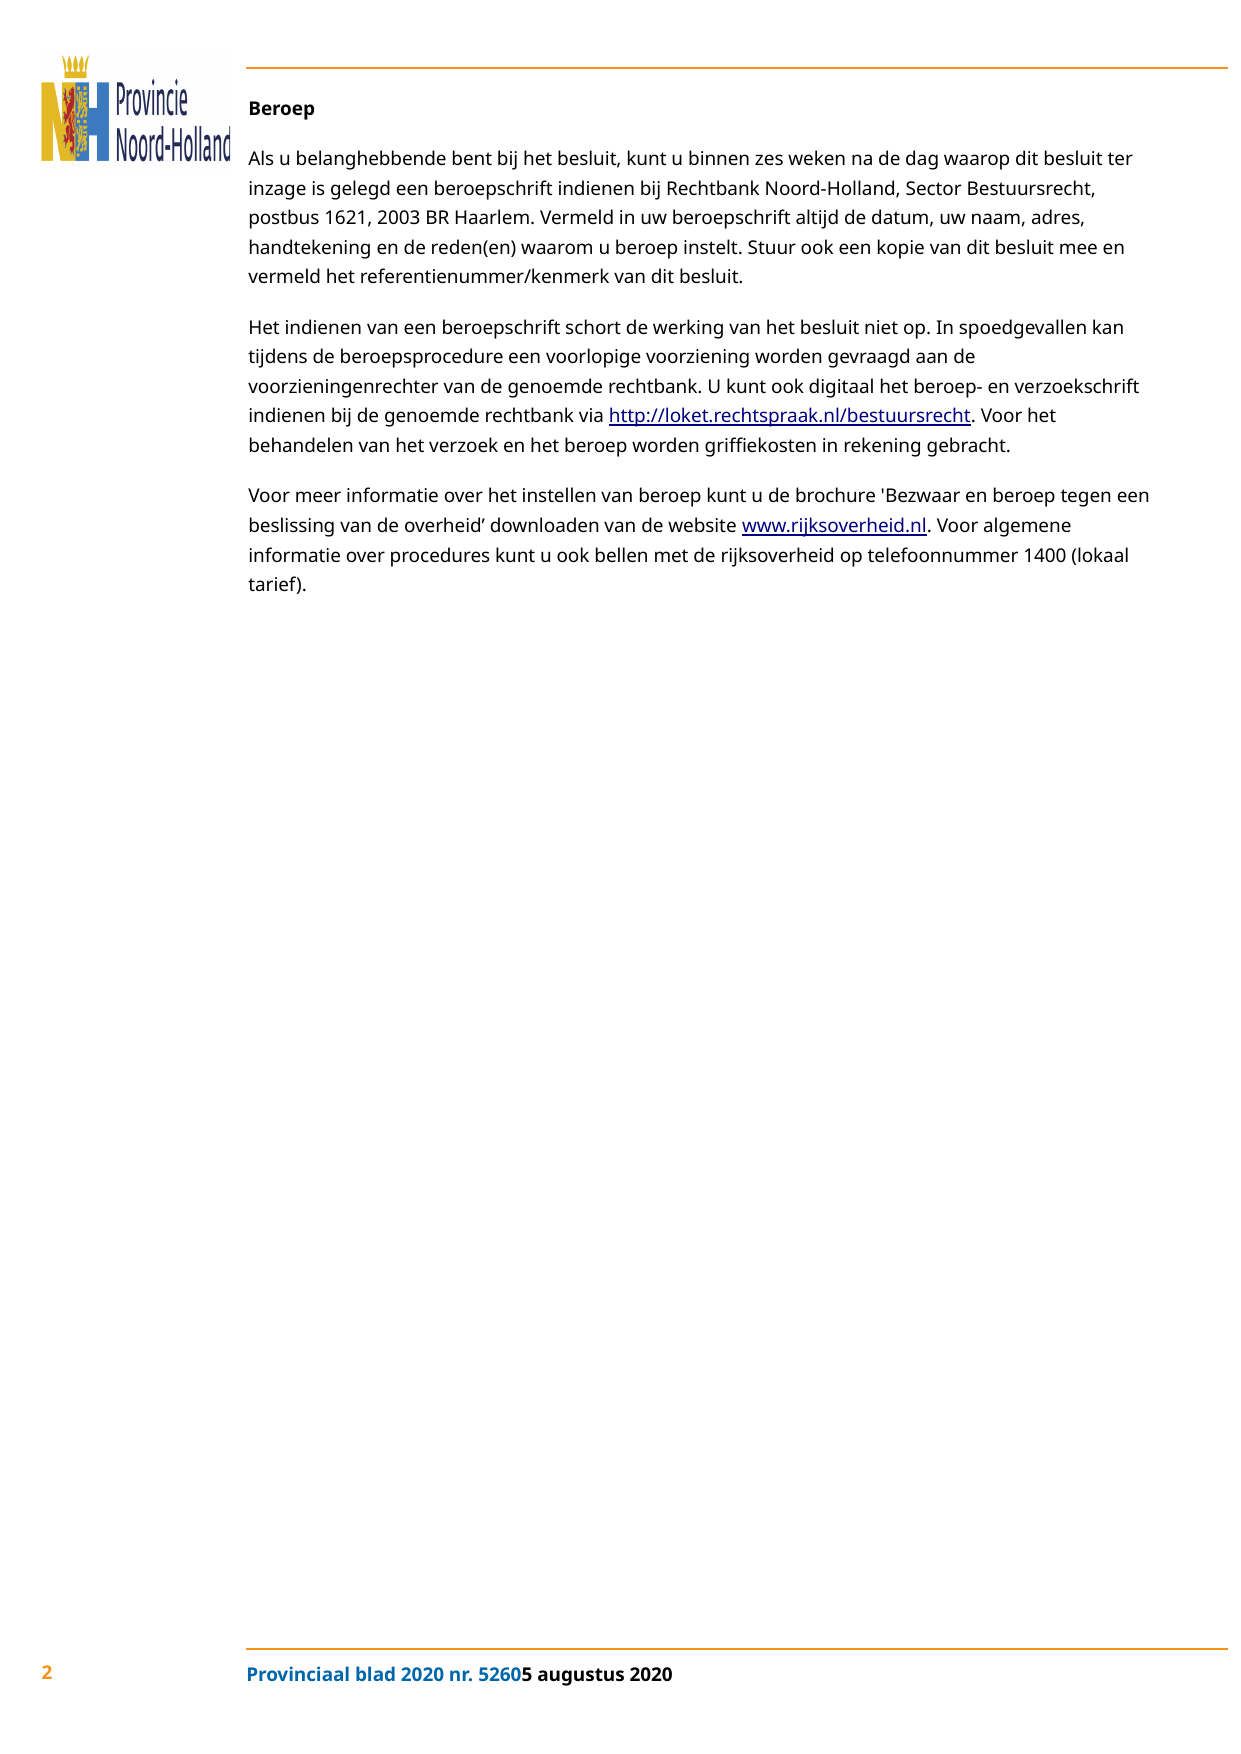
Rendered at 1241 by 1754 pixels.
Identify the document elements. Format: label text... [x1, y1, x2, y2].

text Beroep [248, 95, 1152, 121]
text Als u belanghebbende bent bij het besluit, kunt u binnen zes weken na de dag waarop dit besluit ter inzage is gelegd een beroepschrift indienen bij Rechtbank Noord-Holland, Sector Bestuursrecht, postbus 1621, 2003 BR Haarlem. Vermeld in uw beroepschrift altijd de datum, uw naam, adres, handtekening en de reden(en) waarom u beroep instelt. Stuur ook een kopie van dit besluit mee en vermeld het referentienummer/kenmerk van dit besluit. [248, 145, 1152, 289]
text Voor meer informatie over het instellen van beroep kunt u de brochure 'Bezwaar en beroep tegen een beslissing van de overheid’ downloaden van de website www.rijksoverheid.nl. Voor algemene informatie over procedures kunt u ook bellen met de rijksoverheid op telefoonnummer 1400 (lokaal tarief). [248, 483, 1152, 597]
text Het indienen van een beroepschrift schort de werking van het besluit niet op. In spoedgevallen kan tijdens de beroepsprocedure een voorlopige voorziening worden gevraagd aan de voorzieningenrechter van de genoemde rechtbank. U kunt ook digitaal het beroep- en verzoekschrift indienen bij de genoemde rechtbank via http://loket.rechtspraak.nl/bestuursrecht. Voor het behandelen van het verzoek en het beroep worden griffiekosten in rekening gebracht. [248, 314, 1152, 458]
picture [41, 47, 231, 172]
